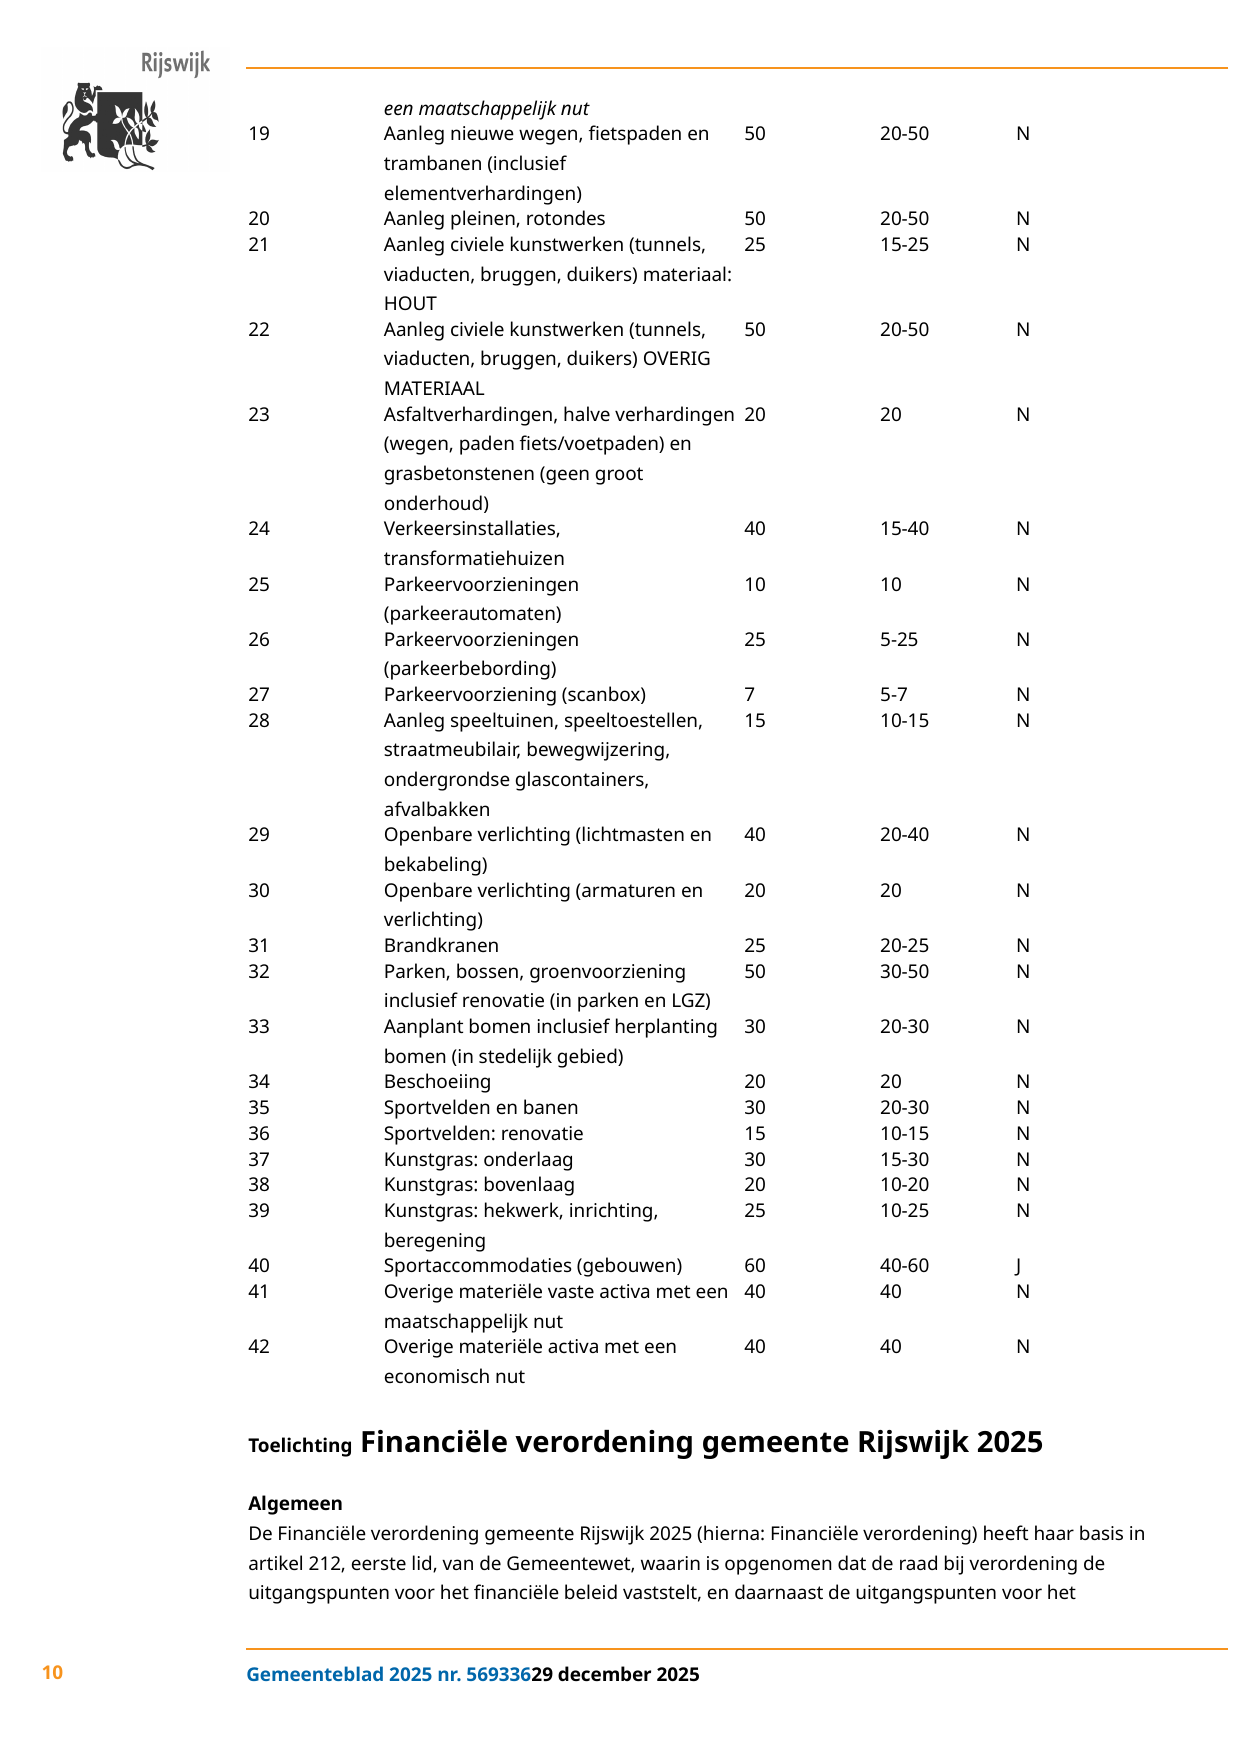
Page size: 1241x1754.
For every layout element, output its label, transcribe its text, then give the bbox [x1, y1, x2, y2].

table_cell 10 [880, 571, 1016, 626]
table_cell 10-15 [880, 707, 1016, 822]
table_cell 40 [880, 1334, 1016, 1389]
table_cell N [1016, 1094, 1152, 1120]
table_cell N [1016, 877, 1152, 932]
table_cell 40 [744, 515, 880, 571]
table_cell N [1016, 205, 1152, 231]
table_cell Parken, bossen, groenvoorziening inclusief renovatie (in parken en LGZ) [384, 958, 744, 1013]
table_cell N [1016, 1013, 1152, 1068]
table_cell 50 [744, 958, 880, 1013]
table_cell 10-20 [880, 1171, 1016, 1197]
table_cell 19 [248, 121, 384, 205]
table_cell 42 [248, 1334, 384, 1389]
table_cell N [1016, 1120, 1152, 1146]
table_cell 29 [248, 822, 384, 877]
table_cell 23 [248, 401, 384, 515]
table_cell N [1016, 231, 1152, 316]
table_cell 25 [248, 571, 384, 626]
table_cell [1016, 95, 1152, 121]
table_cell 20-50 [880, 316, 1016, 401]
table_cell 31 [248, 932, 384, 958]
table_cell 20-30 [880, 1013, 1016, 1068]
table_cell 35 [248, 1094, 384, 1120]
table_cell 50 [744, 205, 880, 231]
table_cell Kunstgras: hekwerk, inrichting, beregening [384, 1197, 744, 1252]
table_cell 20 [880, 877, 1016, 932]
table_cell Kunstgras: onderlaag [384, 1146, 744, 1171]
table_cell 30 [744, 1146, 880, 1171]
table_cell 34 [248, 1069, 384, 1094]
table_cell 50 [744, 316, 880, 401]
table_cell 40 [248, 1253, 384, 1278]
table_cell 15-30 [880, 1146, 1016, 1171]
table_cell 22 [248, 316, 384, 401]
table_cell een maatschappelijk nut [384, 95, 744, 121]
table_cell N [1016, 822, 1152, 877]
table_cell N [1016, 681, 1152, 707]
table_cell 26 [248, 626, 384, 681]
table_cell N [1016, 958, 1152, 1013]
table_cell 10 [744, 571, 880, 626]
table_cell Aanleg pleinen, rotondes [384, 205, 744, 231]
table_cell N [1016, 1334, 1152, 1389]
table_cell 7 [744, 681, 880, 707]
table_cell Aanleg speeltuinen, speeltoestellen, straatmeubilair, bewegwijzering, ondergrondse glascontainers, afvalbakken [384, 707, 744, 822]
table_cell 40-60 [880, 1253, 1016, 1278]
table_cell [248, 95, 384, 121]
table_cell 30 [744, 1094, 880, 1120]
table_cell 25 [744, 626, 880, 681]
table_cell Parkeervoorzieningen (parkeerautomaten) [384, 571, 744, 626]
table_cell 20 [744, 877, 880, 932]
table_cell 27 [248, 681, 384, 707]
table_cell N [1016, 515, 1152, 571]
table_cell N [1016, 1069, 1152, 1094]
table_cell 24 [248, 515, 384, 571]
table_cell 20 [880, 1069, 1016, 1094]
table_cell [744, 95, 880, 121]
table_cell 15 [744, 707, 880, 822]
table_cell J [1016, 1253, 1152, 1278]
table_cell Kunstgras: bovenlaag [384, 1171, 744, 1197]
table_cell 39 [248, 1197, 384, 1252]
table_cell N [1016, 1171, 1152, 1197]
table_cell 20-40 [880, 822, 1016, 877]
table_cell Verkeersinstallaties, transformatiehuizen [384, 515, 744, 571]
table_cell Openbare verlichting (lichtmasten en bekabeling) [384, 822, 744, 877]
text De Financiële verordening gemeente Rijswijk 2025 (hierna: Financiële verordening) heeft haar basis in artikel 212, eerste lid, van de Gemeentewet, waarin is opgenomen dat de raad bij verordening de uitgangspunten voor het financiële beleid vaststelt, en daarnaast de uitgangspunten voor het [248, 1520, 1152, 1605]
table_cell N [1016, 707, 1152, 822]
table_cell Beschoeiing [384, 1069, 744, 1094]
table_cell 40 [744, 1334, 880, 1389]
table_cell 20 [744, 1171, 880, 1197]
table_cell 10-15 [880, 1120, 1016, 1146]
table_cell 25 [744, 1197, 880, 1252]
table_cell Aanleg civiele kunstwerken (tunnels, viaducten, bruggen, duikers) materiaal: HOUT [384, 231, 744, 316]
table_cell 40 [880, 1278, 1016, 1333]
table_cell 20-25 [880, 932, 1016, 958]
table_cell 20-30 [880, 1094, 1016, 1120]
table_cell Aanleg nieuwe wegen, fietspaden en trambanen (inclusief elementverhardingen) [384, 121, 744, 205]
text Toelichting Financiële verordening gemeente Rijswijk 2025 [248, 1422, 1152, 1461]
table_cell 40 [744, 1278, 880, 1333]
table_cell N [1016, 121, 1152, 205]
table_cell Sportaccommodaties (gebouwen) [384, 1253, 744, 1278]
table_cell 37 [248, 1146, 384, 1171]
table_cell 15 [744, 1120, 880, 1146]
table_cell 20 [744, 1069, 880, 1094]
table_cell 25 [744, 932, 880, 958]
table_cell 20 [248, 205, 384, 231]
table_cell N [1016, 1278, 1152, 1333]
table_cell [880, 95, 1016, 121]
table_cell 15-40 [880, 515, 1016, 571]
table_cell N [1016, 401, 1152, 515]
table_cell 30-50 [880, 958, 1016, 1013]
table_cell Aanleg civiele kunstwerken (tunnels, viaducten, bruggen, duikers) OVERIG MATERIAAL [384, 316, 744, 401]
table_cell 5-7 [880, 681, 1016, 707]
table_cell Openbare verlichting (armaturen en verlichting) [384, 877, 744, 932]
table_cell 41 [248, 1278, 384, 1333]
table_cell Parkeervoorziening (scanbox) [384, 681, 744, 707]
table_cell 36 [248, 1120, 384, 1146]
table_cell Sportvelden en banen [384, 1094, 744, 1120]
table_cell Sportvelden: renovatie [384, 1120, 744, 1146]
table_cell 5-25 [880, 626, 1016, 681]
table_cell N [1016, 932, 1152, 958]
table_cell 28 [248, 707, 384, 822]
table_cell 20 [880, 401, 1016, 515]
table_cell 25 [744, 231, 880, 316]
table_cell 20 [744, 401, 880, 515]
table_cell 20-50 [880, 205, 1016, 231]
table_cell 30 [248, 877, 384, 932]
table_cell 30 [744, 1013, 880, 1068]
table_cell 50 [744, 121, 880, 205]
table_cell Overige materiële vaste activa met een maatschappelijk nut [384, 1278, 744, 1333]
table_cell N [1016, 626, 1152, 681]
table_cell 38 [248, 1171, 384, 1197]
table_cell 60 [744, 1253, 880, 1278]
picture [41, 47, 231, 172]
table_cell 33 [248, 1013, 384, 1068]
table_cell 32 [248, 958, 384, 1013]
text Algemeen [248, 1491, 1152, 1516]
table_cell N [1016, 1146, 1152, 1171]
table_cell Asfaltverhardingen, halve verhardingen (wegen, paden fiets/voetpaden) en grasbetonstenen (geen groot onderhoud) [384, 401, 744, 515]
table_cell 21 [248, 231, 384, 316]
table_cell Parkeervoorzieningen (parkeerbebording) [384, 626, 744, 681]
table_cell 20-50 [880, 121, 1016, 205]
table_cell 40 [744, 822, 880, 877]
table_cell Aanplant bomen inclusief herplanting bomen (in stedelijk gebied) [384, 1013, 744, 1068]
table_cell N [1016, 316, 1152, 401]
table_cell 10-25 [880, 1197, 1016, 1252]
table_cell 15-25 [880, 231, 1016, 316]
table_cell Brandkranen [384, 932, 744, 958]
table_cell N [1016, 1197, 1152, 1252]
table_cell Overige materiële activa met een economisch nut [384, 1334, 744, 1389]
table_cell N [1016, 571, 1152, 626]
